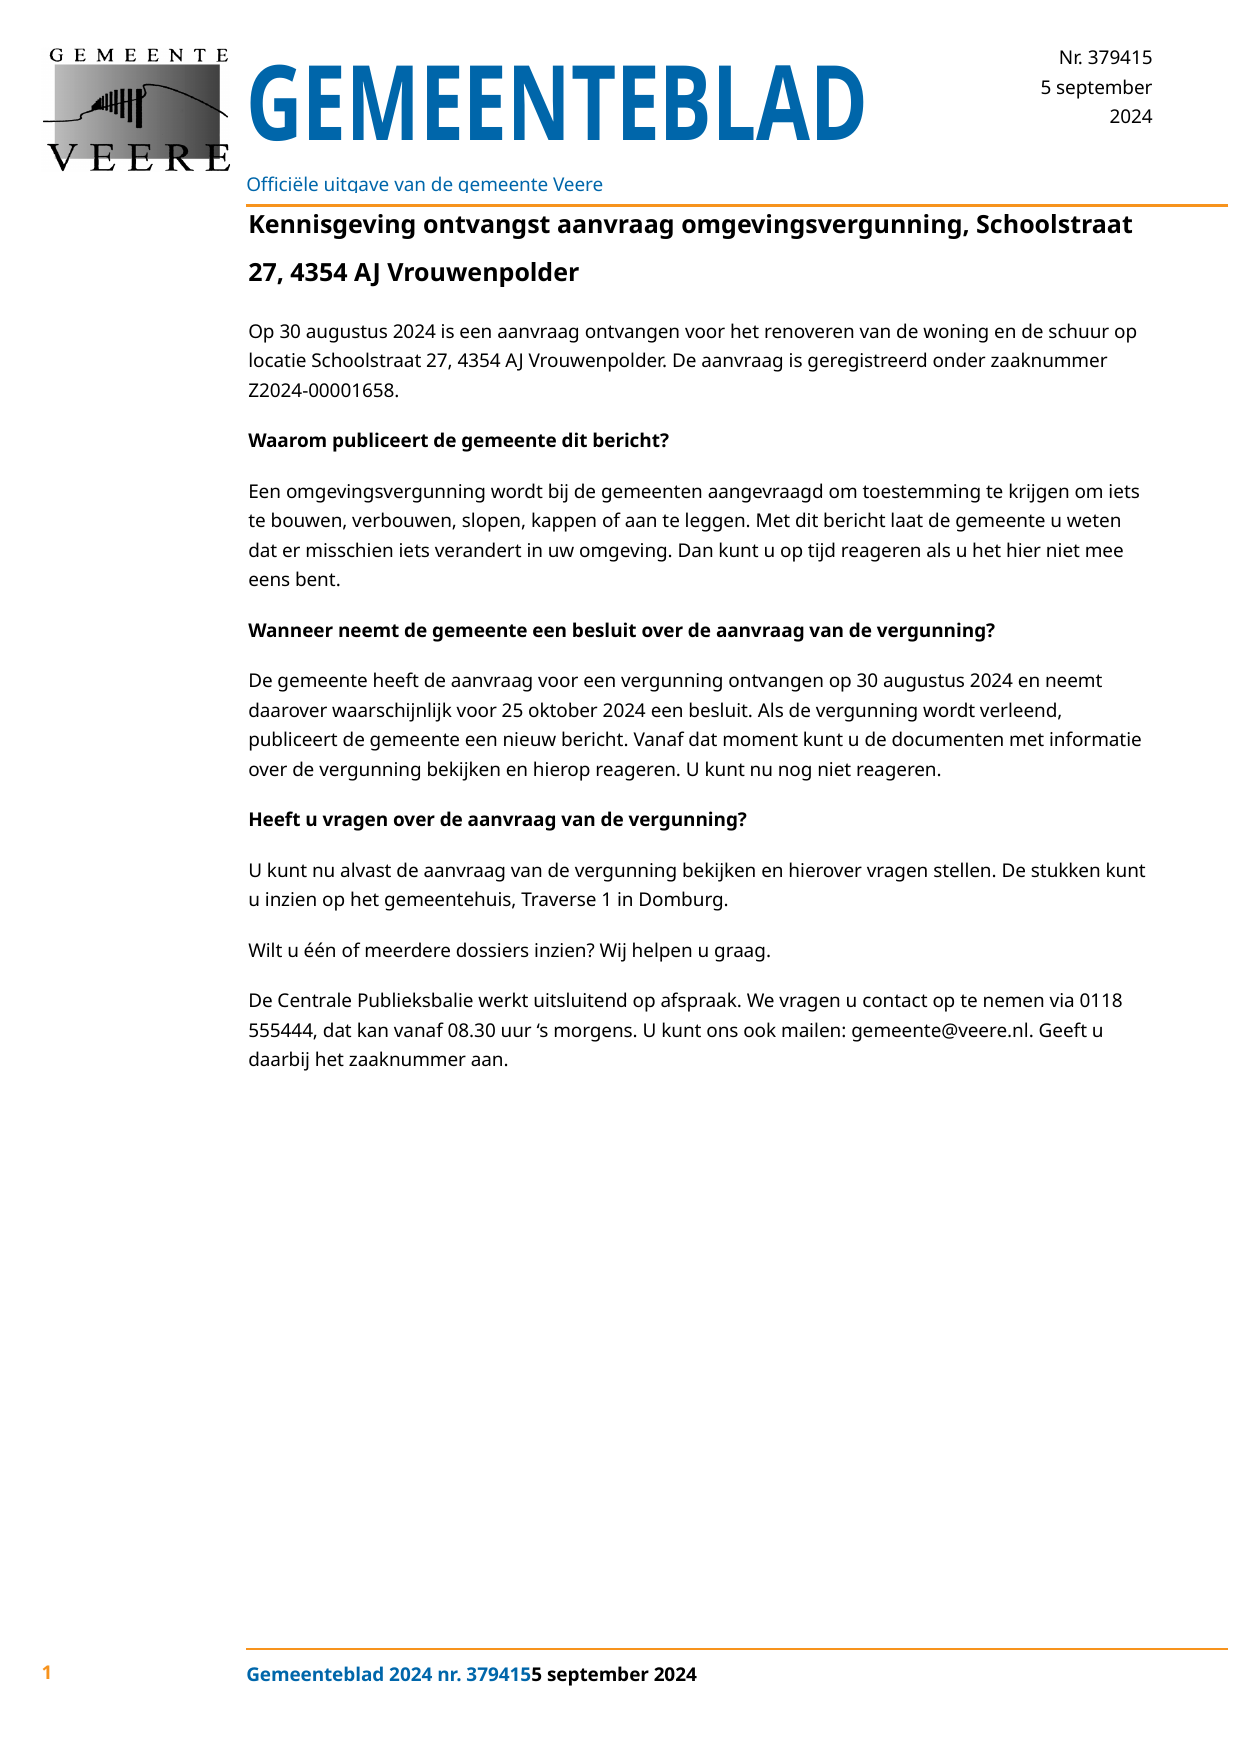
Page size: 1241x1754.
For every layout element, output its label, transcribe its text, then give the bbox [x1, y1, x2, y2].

text Op 30 augustus 2024 is een aanvraag ontvangen voor het renoveren van de woning en de schuur op locatie Schoolstraat 27, 4354 AJ Vrouwenpolder. De aanvraag is geregistreerd onder zaaknummer Z2024-00001658. [248, 318, 1152, 403]
text Kennisgeving ontvangst aanvraag omgevingsvergunning, Schoolstraat 27, 4354 AJ Vrouwenpolder [248, 207, 1152, 288]
text Een omgevingsvergunning wordt bij de gemeenten aangevraagd om toestemming te krijgen om iets te bouwen, verbouwen, slopen, kappen of aan te leggen. Met dit bericht laat de gemeente u weten dat er misschien iets verandert in uw omgeving. Dan kunt u op tijd reageren als u het hier niet mee eens bent. [248, 478, 1152, 592]
text Heeft u vragen over de aanvraag van de vergunning? [248, 807, 1152, 832]
text U kunt nu alvast de aanvraag van de vergunning bekijken en hierover vragen stellen. De stukken kunt u inzien op het gemeentehuis, Traverse 1 in Domburg. [248, 857, 1152, 912]
picture [41, 47, 231, 172]
text Wilt u één of meerdere dossiers inzien? Wij helpen u graag. [248, 937, 1152, 963]
text Wanneer neemt de gemeente een besluit over de aanvraag van de vergunning? [248, 617, 1152, 643]
text De Centrale Publieksbalie werkt uitsluitend op afspraak. We vragen u contact op te nemen via 0118 555444, dat kan vanaf 08.30 uur ‘s morgens. U kunt ons ook mailen: gemeente@veere.nl. Geeft u daarbij het zaaknummer aan. [248, 987, 1152, 1072]
text Waarom publiceert de gemeente dit bericht? [248, 427, 1152, 453]
text De gemeente heeft de aanvraag voor een vergunning ontvangen op 30 augustus 2024 en neemt daarover waarschijnlijk voor 25 oktober 2024 een besluit. Als de vergunning wordt verleend, publiceert de gemeente een nieuw bericht. Vanaf dat moment kunt u de documenten met informatie over de vergunning bekijken en hierop reageren. U kunt nu nog niet reageren. [248, 667, 1152, 782]
